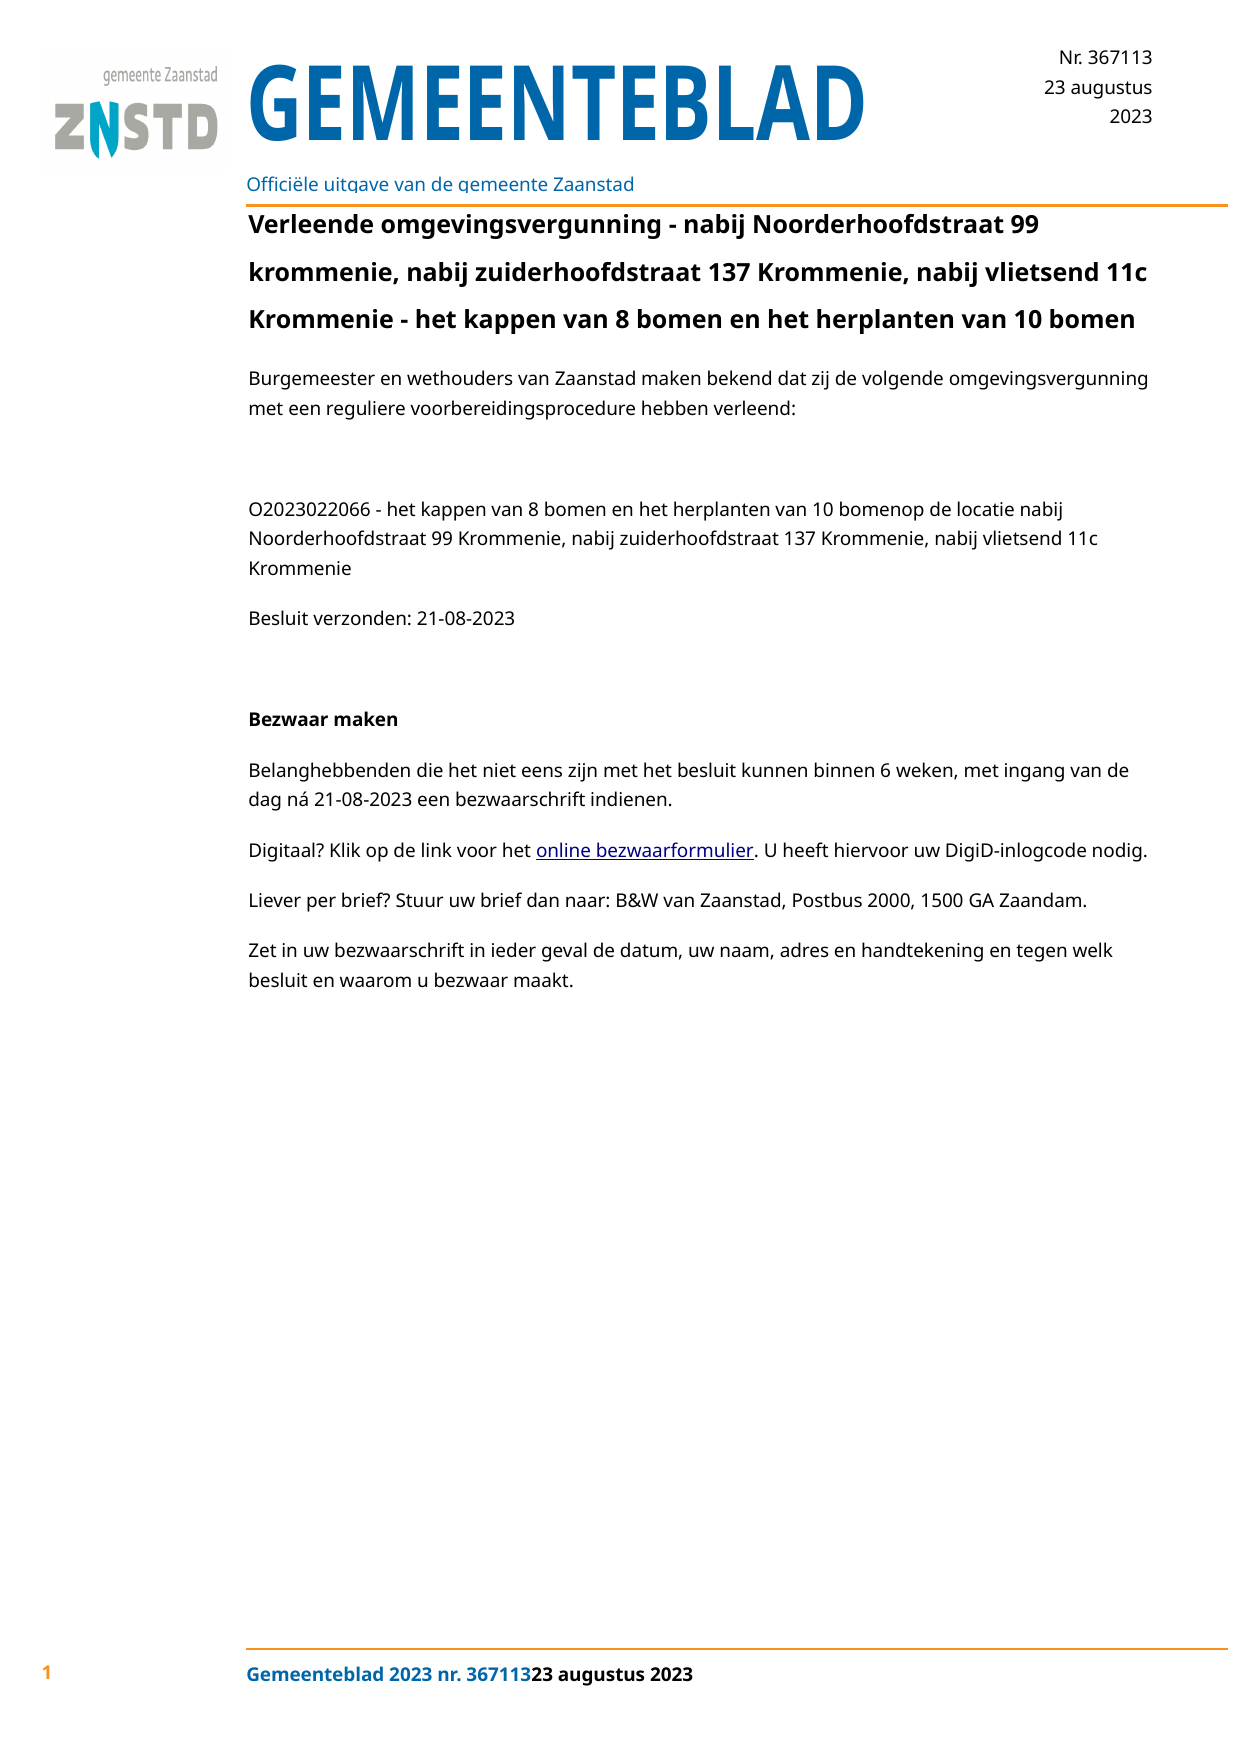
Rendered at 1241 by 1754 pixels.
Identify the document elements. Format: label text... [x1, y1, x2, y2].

text Digitaal? Klik op de link voor het online bezwaarformulier. U heeft hiervoor uw DigiD-inlogcode nodig. [248, 837, 1152, 862]
text O2023022066 - het kappen van 8 bomen en het herplanten van 10 bomenop de locatie nabij Noorderhoofdstraat 99 Krommenie, nabij zuiderhoofdstraat 137 Krommenie, nabij vlietsend 11c Krommenie [248, 496, 1152, 581]
text Verleende omgevingsvergunning - nabij Noorderhoofdstraat 99 krommenie, nabij zuiderhoofdstraat 137 Krommenie, nabij vlietsend 11c Krommenie - het kappen van 8 bomen en het herplanten van 10 bomen [248, 207, 1152, 336]
text Besluit verzonden: 21-08-2023 [248, 606, 1152, 631]
text Belanghebbenden die het niet eens zijn met het besluit kunnen binnen 6 weken, met ingang van de dag ná 21-08-2023 een bezwaarschrift indienen. [248, 757, 1152, 812]
text Zet in uw bezwaarschrift in ieder geval de datum, uw naam, adres en handtekening en tegen welk besluit en waarom u bezwaar maakt. [248, 938, 1152, 993]
text Bezwaar maken [248, 706, 1152, 732]
text Burgemeester en wethouders van Zaanstad maken bekend dat zij de volgende omgevingsvergunning met een reguliere voorbereidingsprocedure hebben verleend: [248, 366, 1152, 421]
text Liever per brief? Stuur uw brief dan naar: B&W van Zaanstad, Postbus 2000, 1500 GA Zaandam. [248, 887, 1152, 913]
picture [41, 47, 231, 172]
